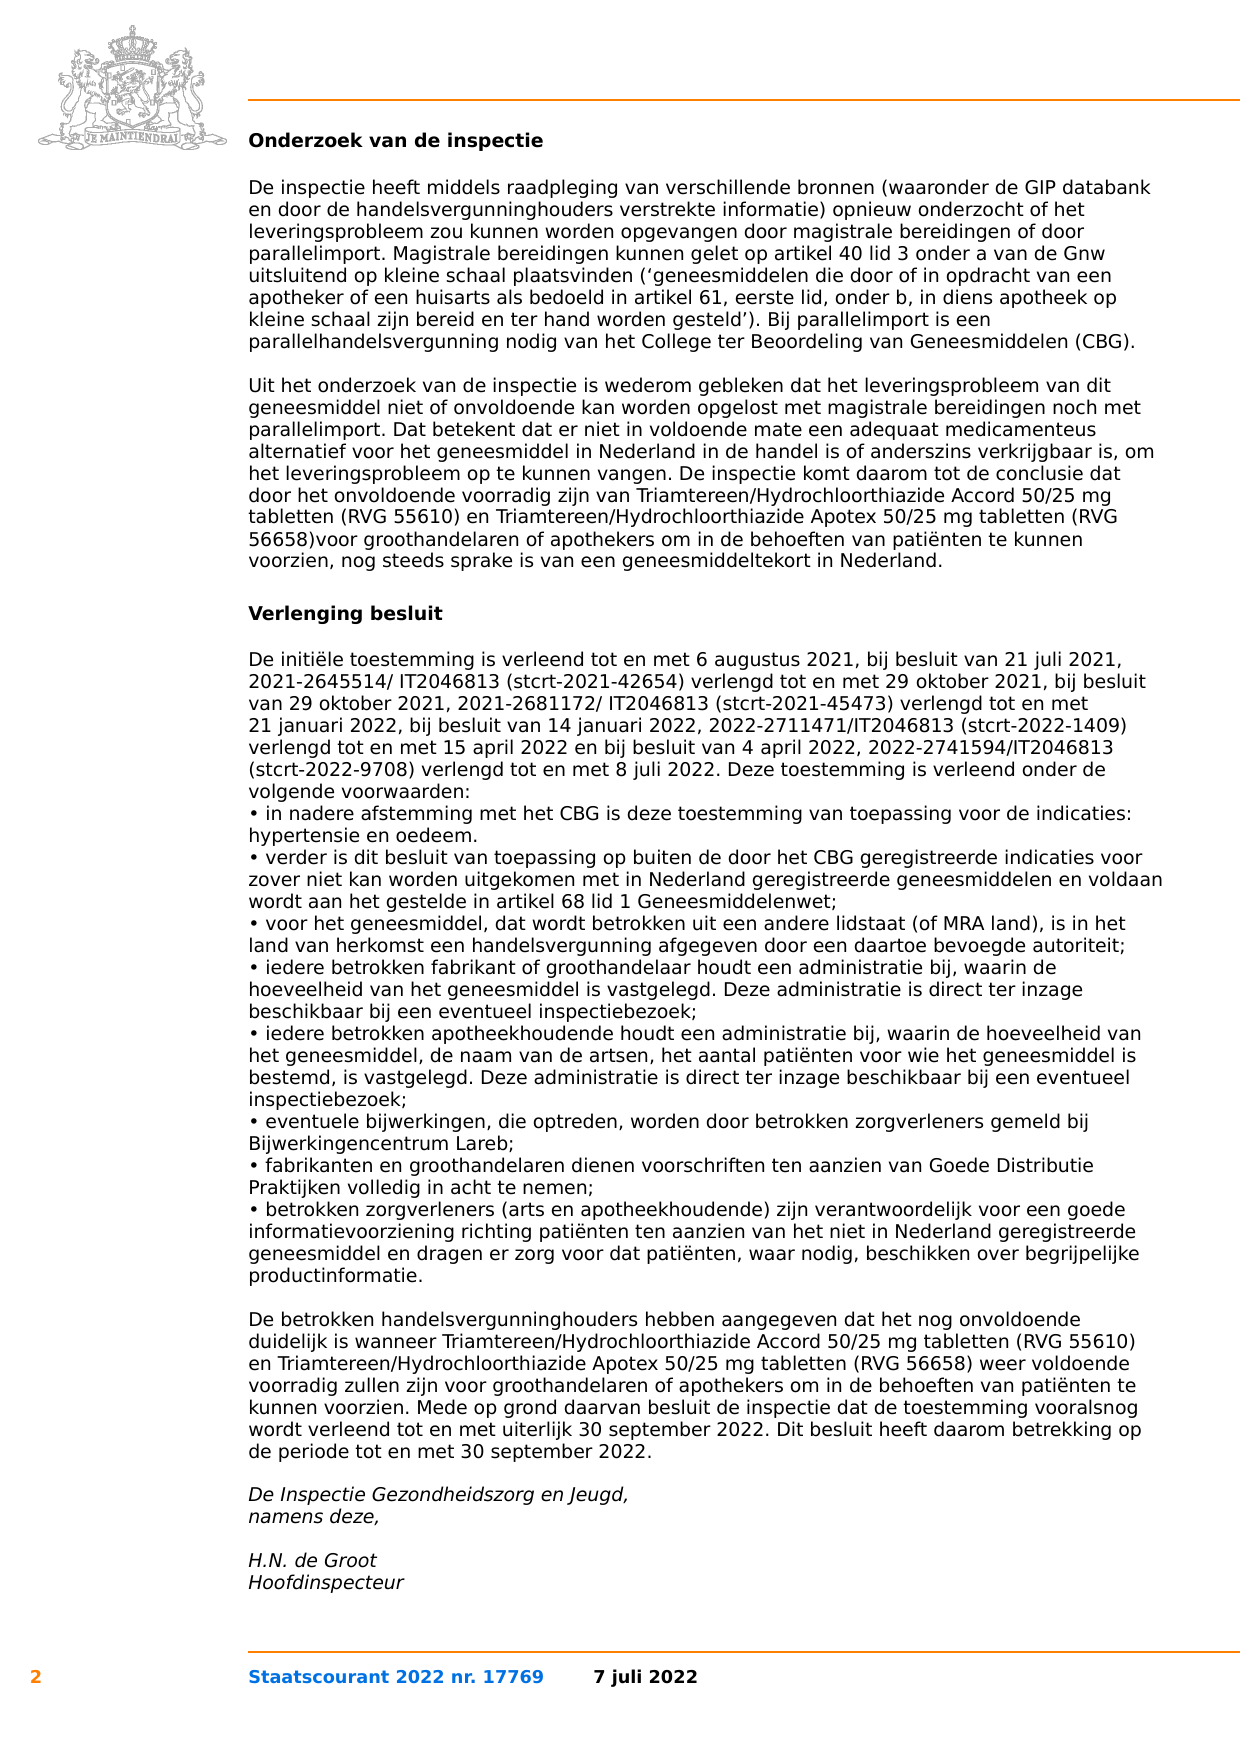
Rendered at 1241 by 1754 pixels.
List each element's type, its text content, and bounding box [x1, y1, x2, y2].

subtitle Onderzoek van de inspectie [248, 130, 1163, 152]
text De betrokken handelsvergunninghouders hebben aangegeven dat het nog onvoldoende duidelijk is wanneer Triamtereen/Hydrochloorthiazide Accord 50/25 mg tabletten (RVG 55610) en Triamtereen/Hydrochloorthiazide Apotex 50/25 mg tabletten (RVG 56658) weer voldoende voorradig zullen zijn voor groothandelaren of apothekers om in de behoeften van patiënten te kunnen voorzien. Mede op grond daarvan besluit de inspectie dat de toestemming vooralsnog wordt verleend tot en met uiterlijk 30 september 2022. Dit besluit heeft daarom betrekking op de periode tot en met 30 september 2022. [248, 1309, 1163, 1462]
text Uit het onderzoek van de inspectie is wederom gebleken dat het leveringsprobleem van dit geneesmiddel niet of onvoldoende kan worden opgelost met magistrale bereidingen noch met parallelimport. Dat betekent dat er niet in voldoende mate een adequaat medicamenteus alternatief voor het geneesmiddel in Nederland in de handel is of anderszins verkrijgbaar is, om het leveringsprobleem op te kunnen vangen. De inspectie komt daarom tot de conclusie dat door het onvoldoende voorradig zijn van Triamtereen/Hydrochloorthiazide Accord 50/25 mg tabletten (RVG 55610) en Triamtereen/Hydrochloorthiazide Apotex 50/25 mg tabletten (RVG 56658)voor groothandelaren of apothekers om in de behoeften van patiënten te kunnen voorzien, nog steeds sprake is van een geneesmiddeltekort in Nederland. [248, 374, 1163, 572]
text • fabrikanten en groothandelaren dienen voorschriften ten aanzien van Goede Distributie Praktijken volledig in acht te nemen; [248, 1155, 1163, 1199]
text • eventuele bijwerkingen, die optreden, worden door betrokken zorgverleners gemeld bij Bijwerkingencentrum Lareb; [248, 1111, 1163, 1155]
text De Inspectie Gezondheidszorg en Jeugd, namens deze, H.N. de Groot Hoofdinspecteur [248, 1484, 1163, 1594]
picture [38, 25, 227, 150]
text • iedere betrokken fabrikant of groothandelaar houdt een administratie bij, waarin de hoeveelheid van het geneesmiddel is vastgelegd. Deze administratie is direct ter inzage beschikbaar bij een eventueel inspectiebezoek; [248, 957, 1163, 1023]
text De inspectie heeft middels raadpleging van verschillende bronnen (waaronder de GIP databank en door de handelsvergunninghouders verstrekte informatie) opnieuw onderzocht of het leveringsprobleem zou kunnen worden opgevangen door magistrale bereidingen of door parallelimport. Magistrale bereidingen kunnen gelet op artikel 40 lid 3 onder a van de Gnw uitsluitend op kleine schaal plaatsvinden (‘geneesmiddelen die door of in opdracht van een apotheker of een huisarts als bedoeld in artikel 61, eerste lid, onder b, in diens apotheek op kleine schaal zijn bereid en ter hand worden gesteld’). Bij parallelimport is een parallelhandelsvergunning nodig van het College ter Beoordeling van Geneesmiddelen (CBG). [248, 177, 1163, 353]
text • betrokken zorgverleners (arts en apotheekhoudende) zijn verantwoordelijk voor een goede informatievoorziening richting patiënten ten aanzien van het niet in Nederland geregistreerde geneesmiddel en dragen er zorg voor dat patiënten, waar nodig, beschikken over begrijpelijke productinformatie. [248, 1199, 1163, 1287]
subtitle Verlenging besluit [248, 602, 1163, 624]
text • voor het geneesmiddel, dat wordt betrokken uit een andere lidstaat (of MRA land), is in het land van herkomst een handelsvergunning afgegeven door een daartoe bevoegde autoriteit; [248, 913, 1163, 957]
text • iedere betrokken apotheekhoudende houdt een administratie bij, waarin de hoeveelheid van het geneesmiddel, de naam van de artsen, het aantal patiënten voor wie het geneesmiddel is bestemd, is vastgelegd. Deze administratie is direct ter inzage beschikbaar bij een eventueel inspectiebezoek; [248, 1023, 1163, 1111]
text • in nadere afstemming met het CBG is deze toestemming van toepassing voor de indicaties: hypertensie en oedeem. [248, 803, 1163, 847]
text • verder is dit besluit van toepassing op buiten de door het CBG geregistreerde indicaties voor zover niet kan worden uitgekomen met in Nederland geregistreerde geneesmiddelen en voldaan wordt aan het gestelde in artikel 68 lid 1 Geneesmiddelenwet; [248, 847, 1163, 913]
text De initiële toestemming is verleend tot en met 6 augustus 2021, bij besluit van 21 juli 2021, 2021-2645514/ IT2046813 (stcrt-2021-42654) verlengd tot en met 29 oktober 2021, bij besluit van 29 oktober 2021, 2021-2681172/ IT2046813 (stcrt-2021-45473) verlengd tot en met 21 januari 2022, bij besluit van 14 januari 2022, 2022-2711471/IT2046813 (stcrt-2022-1409) verlengd tot en met 15 april 2022 en bij besluit van 4 april 2022, 2022-2741594/IT2046813 (stcrt-2022-9708) verlengd tot en met 8 juli 2022. Deze toestemming is verleend onder de volgende voorwaarden: [248, 649, 1163, 803]
